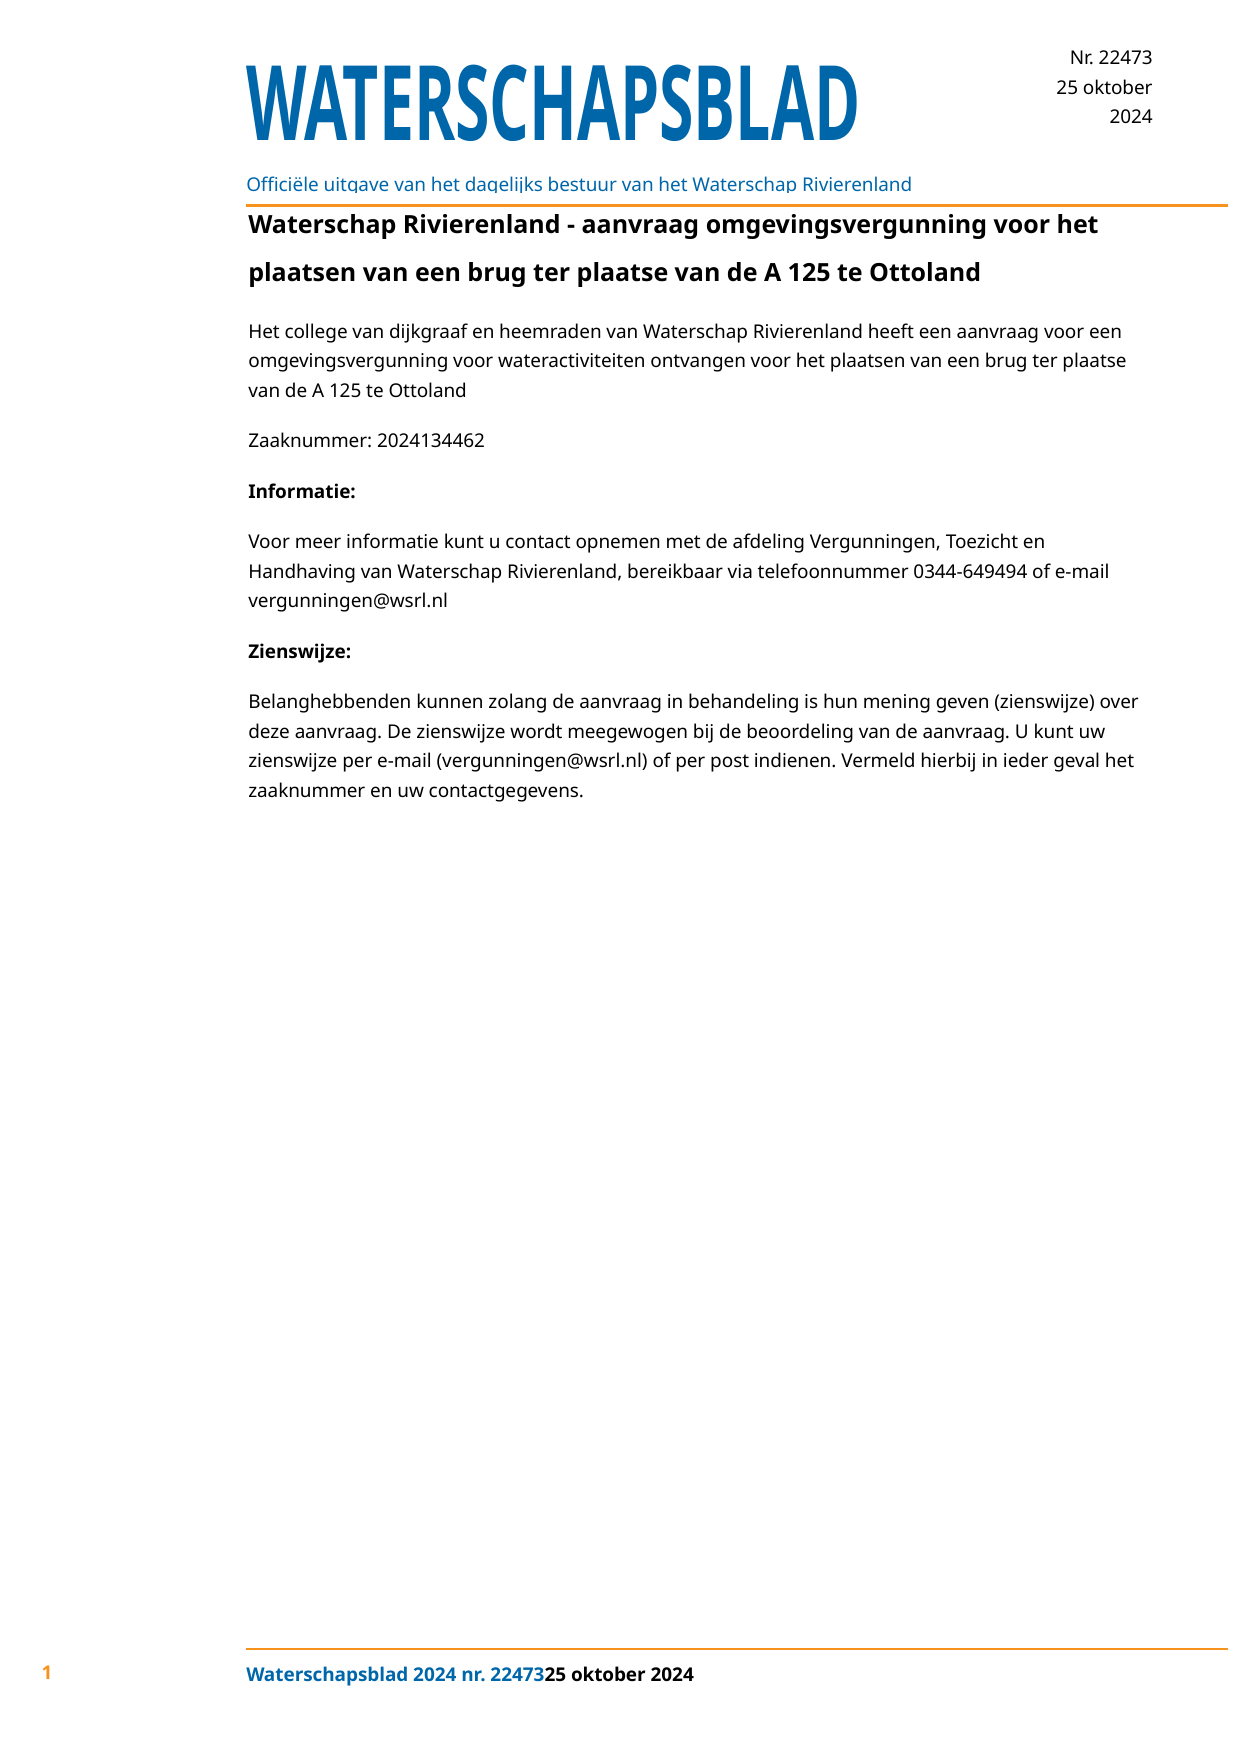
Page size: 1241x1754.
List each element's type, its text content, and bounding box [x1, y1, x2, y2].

text Informatie: [248, 478, 1152, 504]
text Zienswijze: [248, 638, 1152, 664]
text Het college van dijkgraaf en heemraden van Waterschap Rivierenland heeft een aanvraag voor een omgevingsvergunning voor wateractiviteiten ontvangen voor het plaatsen van een brug ter plaatse van de A 125 te Ottoland [248, 318, 1152, 403]
text Voor meer informatie kunt u contact opnemen met de afdeling Vergunningen, Toezicht en Handhaving van Waterschap Rivierenland, bereikbaar via telefoonnummer 0344-649494 of e-mail vergunningen@wsrl.nl [248, 528, 1152, 613]
text Zaaknummer: 2024134462 [248, 427, 1152, 453]
text Belanghebbenden kunnen zolang de aanvraag in behandeling is hun mening geven (zienswijze) over deze aanvraag. De zienswijze wordt meegewogen bij de beoordeling van de aanvraag. U kunt uw zienswijze per e-mail (vergunningen@wsrl.nl) of per post indienen. Vermeld hierbij in ieder geval het zaaknummer en uw contactgegevens. [248, 688, 1152, 803]
text Waterschap Rivierenland - aanvraag omgevingsvergunning voor het plaatsen van een brug ter plaatse van de A 125 te Ottoland [248, 207, 1152, 288]
picture [41, 47, 231, 172]
